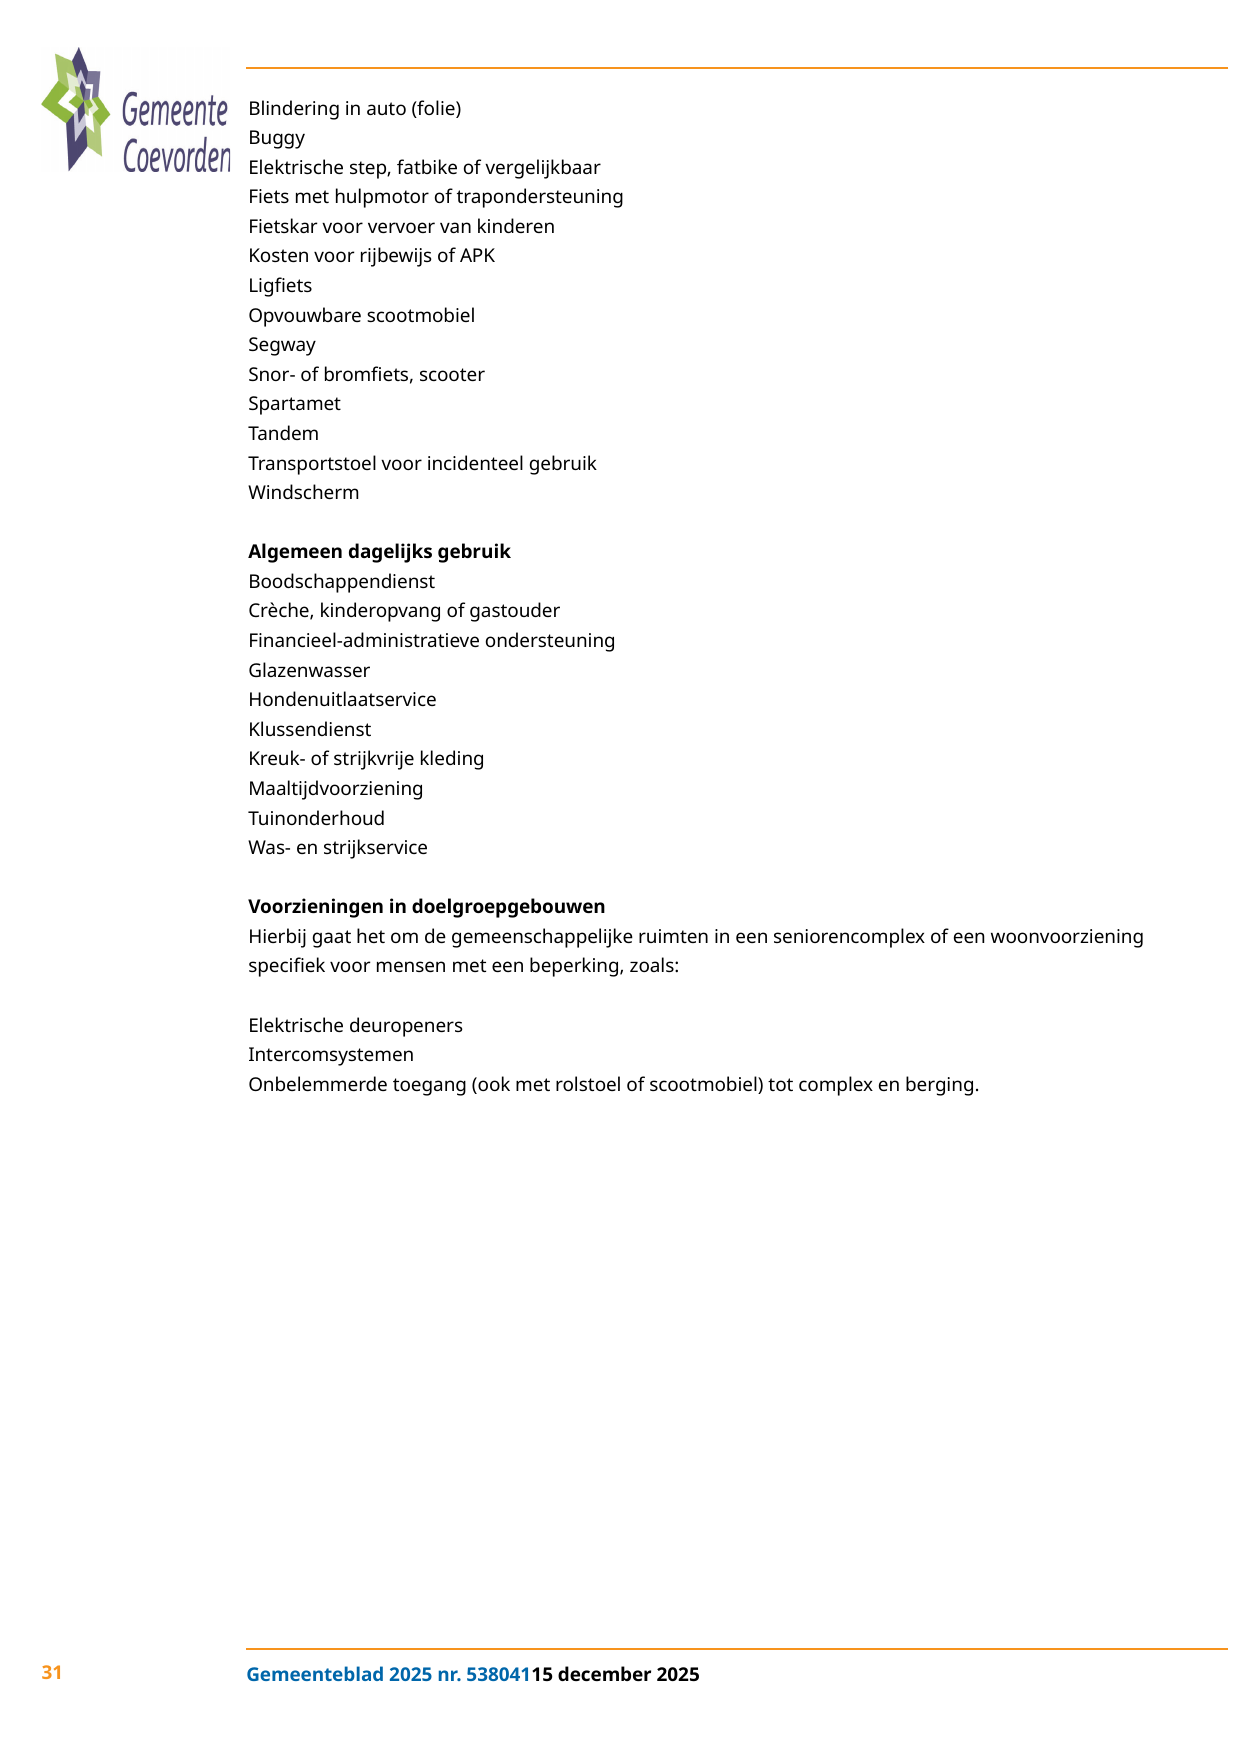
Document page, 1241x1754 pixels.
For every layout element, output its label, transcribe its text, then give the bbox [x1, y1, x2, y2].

picture [41, 47, 231, 172]
text Fietskar voor vervoer van kinderen [248, 213, 1152, 239]
text Hondenuitlaatservice [248, 686, 1152, 712]
text Onbelemmerde toegang (ook met rolstoel of scootmobiel) tot complex en berging. [248, 1071, 1152, 1097]
text Elektrische step, fatbike of vergelijkbaar [248, 154, 1152, 180]
text Tandem [248, 420, 1152, 446]
text Intercomsystemen [248, 1041, 1152, 1067]
text Snor- of bromfiets, scooter [248, 361, 1152, 387]
text Buggy [248, 124, 1152, 150]
text Windscherm [248, 479, 1152, 505]
text Transportstoel voor incidenteel gebruik [248, 450, 1152, 476]
text Klussendienst [248, 716, 1152, 742]
text Hierbij gaat het om de gemeenschappelijke ruimten in een seniorencomplex of een woonvoorziening specifiek voor mensen met een beperking, zoals: [248, 923, 1152, 978]
text Voorzieningen in doelgroepgebouwen [248, 893, 1152, 919]
text Spartamet [248, 391, 1152, 416]
text Was- en strijkservice [248, 834, 1152, 860]
text Kosten voor rijbewijs of APK [248, 243, 1152, 268]
text Financieel-administratieve ondersteuning [248, 627, 1152, 653]
text Kreuk- of strijkvrije kleding [248, 746, 1152, 771]
text Crèche, kinderopvang of gastouder [248, 598, 1152, 623]
text Opvouwbare scootmobiel [248, 302, 1152, 328]
text Maaltijdvoorziening [248, 775, 1152, 801]
text Glazenwasser [248, 657, 1152, 683]
text Segway [248, 331, 1152, 357]
text Fiets met hulpmotor of trapondersteuning [248, 183, 1152, 209]
text Elektrische deuropeners [248, 1012, 1152, 1038]
text Algemeen dagelijks gebruik [248, 538, 1152, 564]
text Boodschappendienst [248, 568, 1152, 594]
text Blindering in auto (folie) [248, 95, 1152, 121]
text Ligfiets [248, 272, 1152, 298]
text Tuinonderhoud [248, 805, 1152, 831]
